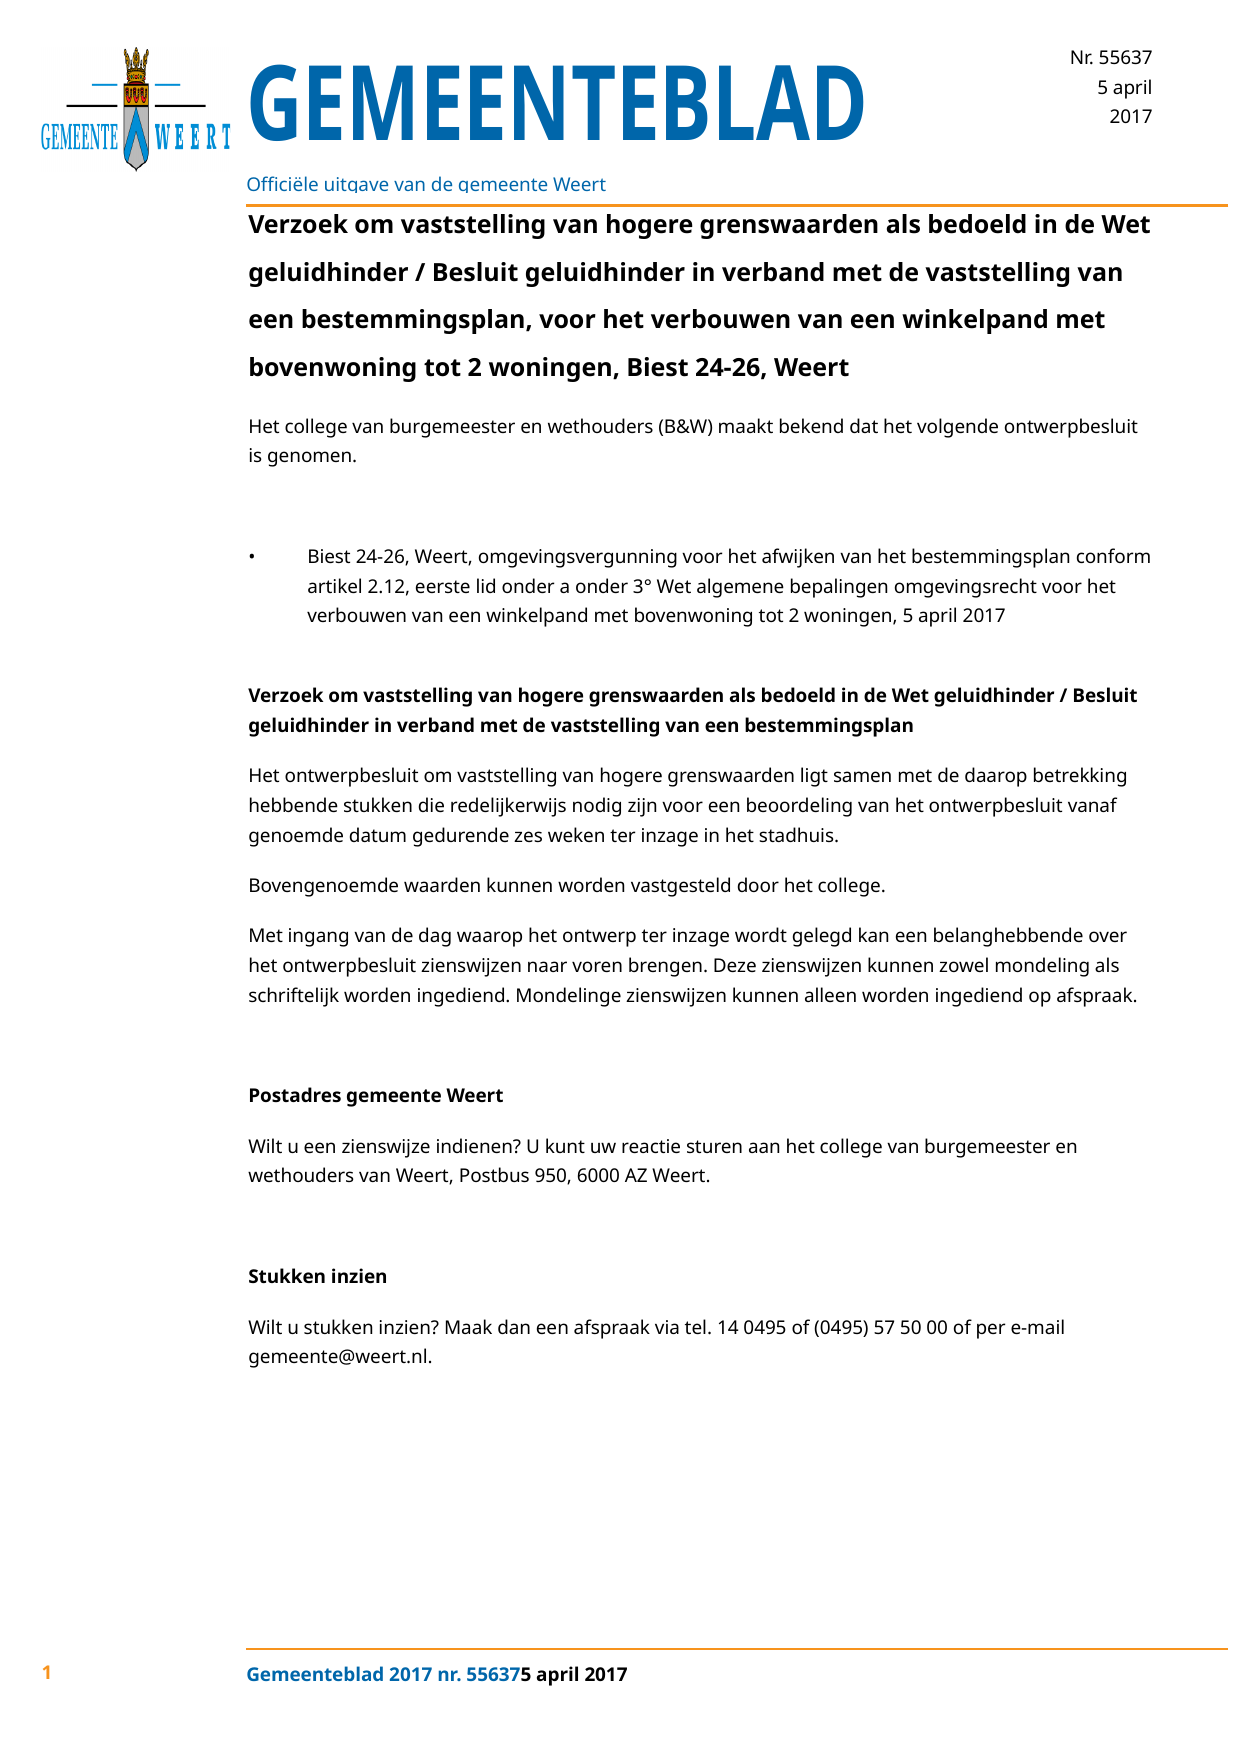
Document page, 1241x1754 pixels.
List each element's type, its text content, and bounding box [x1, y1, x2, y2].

text Stukken inzien [248, 1263, 1152, 1289]
text Verzoek om vaststelling van hogere grenswaarden als bedoeld in de Wet geluidhinder / Besluit geluidhinder in verband met de vaststelling van een bestemmingsplan, voor het verbouwen van een winkelpand met bovenwoning tot 2 woningen, Biest 24-26, Weert [248, 207, 1152, 384]
text Het ontwerpbesluit om vaststelling van hogere grenswaarden ligt samen met de daarop betrekking hebbende stukken die redelijkerwijs nodig zijn voor een beoordeling van het ontwerpbesluit vanaf genoemde datum gedurende zes weken ter inzage in het stadhuis. [248, 763, 1152, 848]
text Het college van burgemeester en wethouders (B&W) maakt bekend dat het volgende ontwerpbesluit is genomen. [248, 413, 1152, 468]
text Bovengenoemde waarden kunnen worden vastgesteld door het college. [248, 872, 1152, 898]
text Wilt u een zienswijze indienen? U kunt uw reactie sturen aan het college van burgemeester en wethouders van Weert, Postbus 950, 6000 AZ Weert. [248, 1133, 1152, 1188]
list Biest 24-26, Weert, omgevingsvergunning voor het afwijken van het bestemmingsplan conform artikel 2.12, eerste lid onder a onder 3° Wet algemene bepalingen omgevingsrecht voor het verbouwen van een winkelpand met bovenwoning tot 2 woningen, 5 april 2017 [248, 543, 1152, 628]
text Met ingang van de dag waarop het ontwerp ter inzage wordt gelegd kan een belanghebbende over het ontwerpbesluit zienswijzen naar voren brengen. Deze zienswijzen kunnen zowel mondeling als schriftelijk worden ingediend. Mondelinge zienswijzen kunnen alleen worden ingediend op afspraak. [248, 923, 1152, 1008]
picture [41, 47, 231, 172]
text Verzoek om vaststelling van hogere grenswaarden als bedoeld in de Wet geluidhinder / Besluit geluidhinder in verband met de vaststelling van een bestemmingsplan [248, 683, 1152, 738]
text Wilt u stukken inzien? Maak dan een afspraak via tel. 14 0495 of (0495) 57 50 00 of per e-mail gemeente@weert.nl. [248, 1314, 1152, 1369]
text Postadres gemeente Weert [248, 1083, 1152, 1108]
